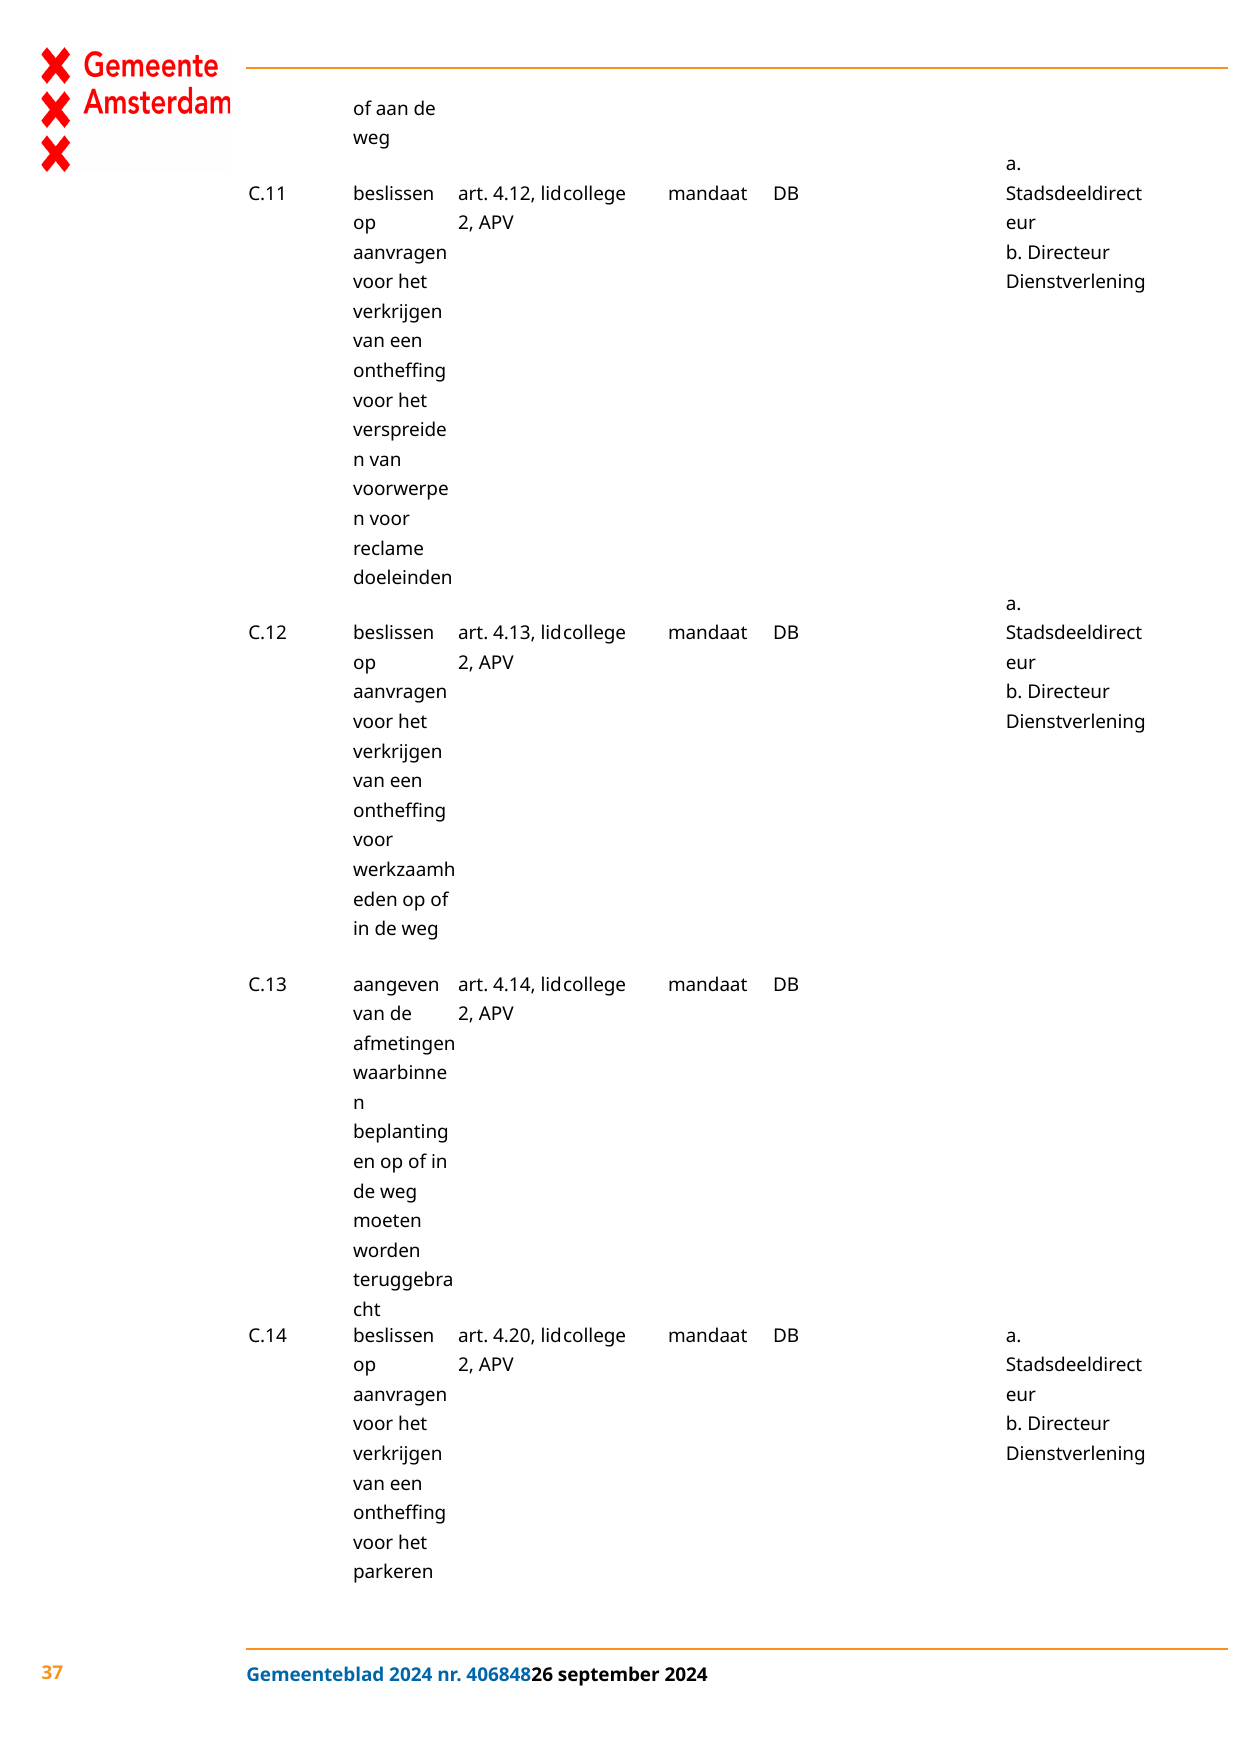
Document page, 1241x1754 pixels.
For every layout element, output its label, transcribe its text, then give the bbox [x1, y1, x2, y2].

table_cell college [563, 590, 668, 941]
picture [41, 47, 231, 172]
table_cell C.12 [248, 590, 353, 941]
table_cell [1006, 95, 1152, 150]
table_cell [773, 95, 878, 150]
table_cell mandaat [668, 941, 773, 1322]
table_cell [248, 95, 353, 150]
table_cell college [563, 150, 668, 590]
table_cell DB [773, 1322, 878, 1584]
table_cell DB [773, 150, 878, 590]
table_cell [878, 590, 1006, 941]
table_cell art. 4.12, lid 2, APV [458, 150, 563, 590]
table_cell beslissen op aanvragen voor het verkrijgen van een ontheffing voor het parkeren [353, 1322, 458, 1584]
table_cell C.11 [248, 150, 353, 590]
table_cell of aan de weg [353, 95, 458, 150]
table_cell a. Stadsdeeldirecteur b. Directeur Dienstverlening [1006, 1322, 1152, 1584]
table_cell [878, 150, 1006, 590]
table_cell art. 4.14, lid 2, APV [458, 941, 563, 1322]
table_cell [878, 95, 1006, 150]
table_cell a. Stadsdeeldirecteur b. Directeur Dienstverlening [1006, 590, 1152, 941]
table_cell beslissen op aanvragen voor het verkrijgen van een ontheffing voor het verspreiden van voorwerpen voor reclame doeleinden [353, 150, 458, 590]
table_cell [668, 95, 773, 150]
table_cell art. 4.13, lid 2, APV [458, 590, 563, 941]
table_cell aangeven van de afmetingen waarbinnen beplantingen op of in de weg moeten worden teruggebracht [353, 941, 458, 1322]
table_cell [563, 95, 668, 150]
table_cell [878, 941, 1006, 1322]
table_cell beslissen op aanvragen voor het verkrijgen van een ontheffing voor werkzaamheden op of in de weg [353, 590, 458, 941]
table_cell DB [773, 590, 878, 941]
table_cell C.13 [248, 941, 353, 1322]
table_cell C.14 [248, 1322, 353, 1584]
table_cell college [563, 941, 668, 1322]
table_cell [458, 95, 563, 150]
table_cell mandaat [668, 590, 773, 941]
table_cell DB [773, 941, 878, 1322]
table_cell [878, 1322, 1006, 1584]
table_cell mandaat [668, 150, 773, 590]
table_cell college [563, 1322, 668, 1584]
table_cell mandaat [668, 1322, 773, 1584]
table_cell [1006, 941, 1152, 1322]
table_cell art. 4.20, lid 2, APV [458, 1322, 563, 1584]
table_cell a. Stadsdeeldirecteur b. Directeur Dienstverlening [1006, 150, 1152, 590]
